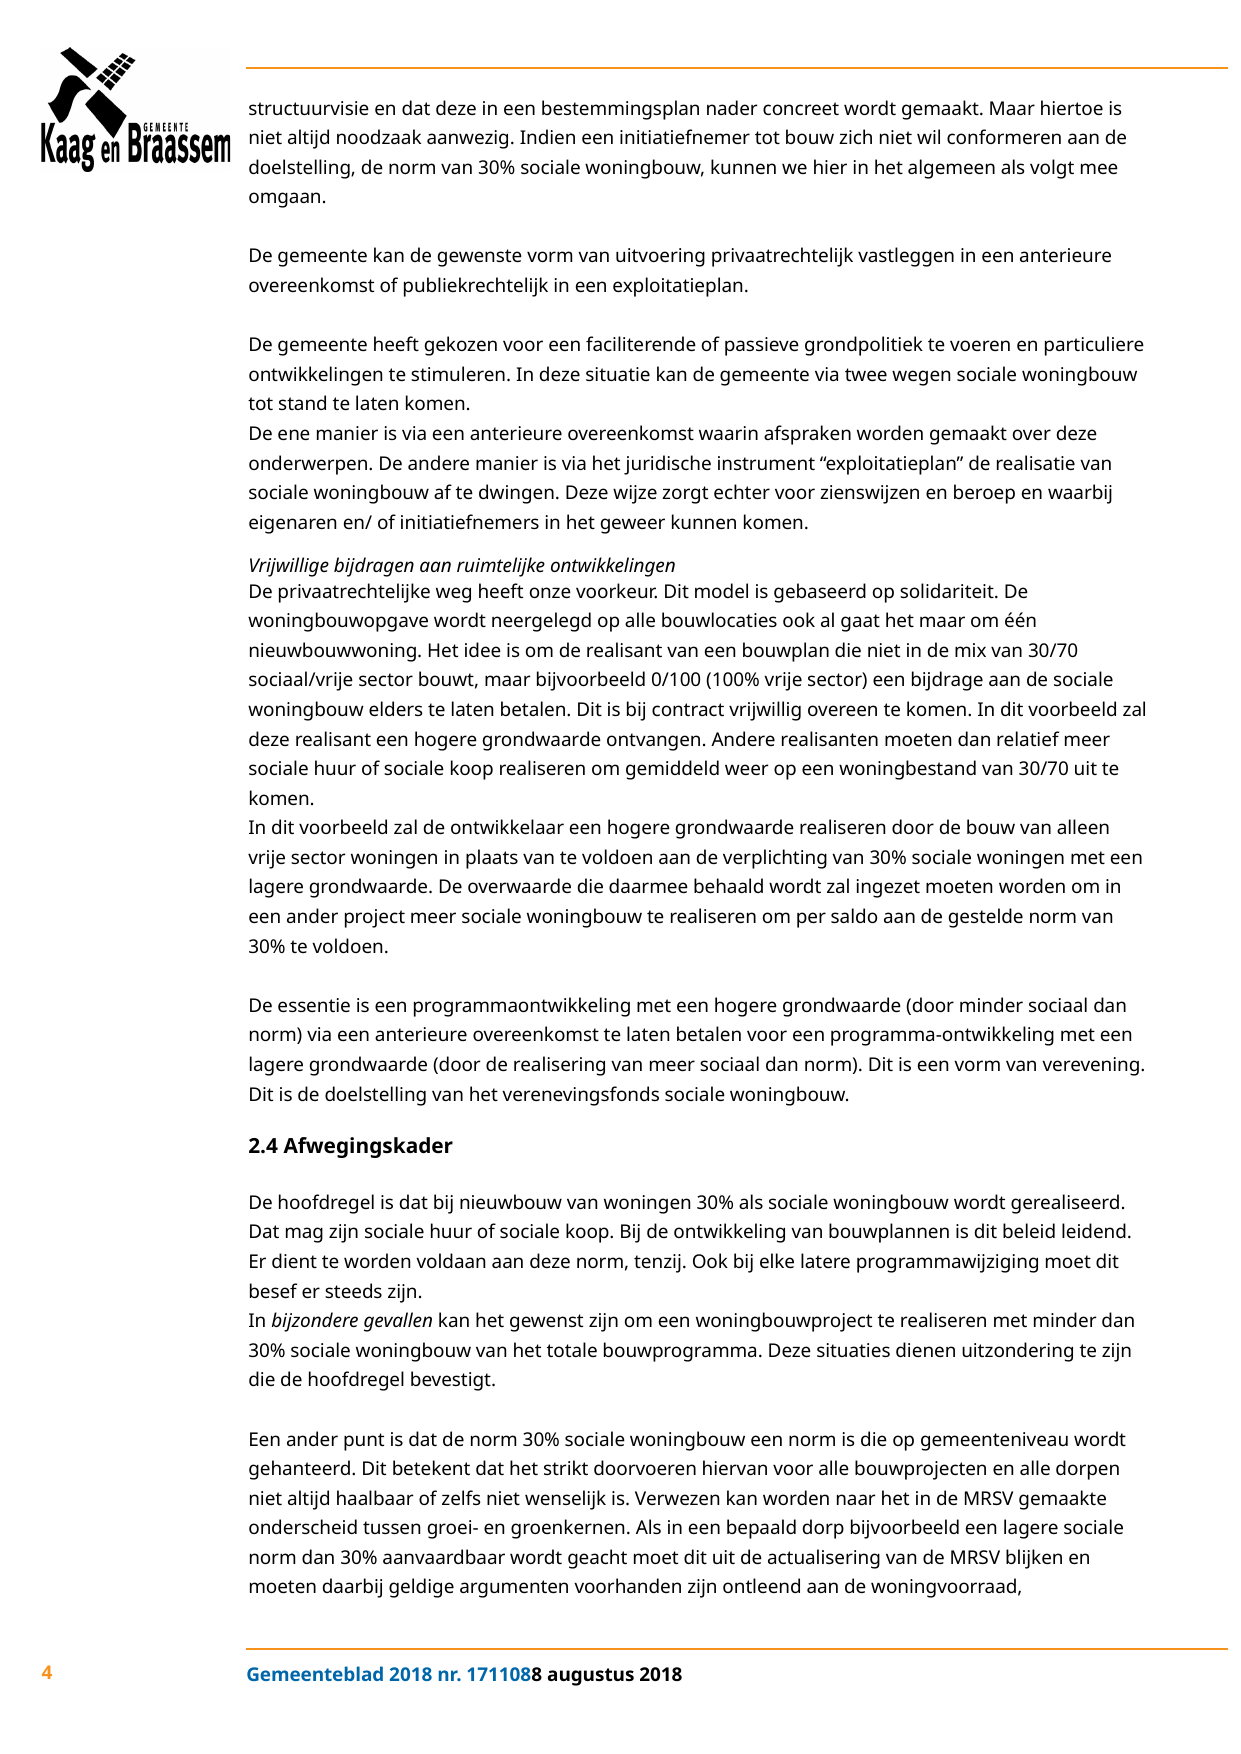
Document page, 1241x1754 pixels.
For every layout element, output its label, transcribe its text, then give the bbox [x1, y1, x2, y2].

text Vrijwillige bijdragen aan ruimtelijke ontwikkelingen [248, 552, 1152, 578]
text Een ander punt is dat de norm 30% sociale woningbouw een norm is die op gemeenteniveau wordt gehanteerd. Dit betekent dat het strikt doorvoeren hiervan voor alle bouwprojecten en alle dorpen niet altijd haalbaar of zelfs niet wenselijk is. Verwezen kan worden naar het in de MRSV gemaakte onderscheid tussen groei- en groenkernen. Als in een bepaald dorp bijvoorbeeld een lagere sociale norm dan 30% aanvaardbaar wordt geacht moet dit uit de actualisering van de MRSV blijken en moeten daarbij geldige argumenten voorhanden zijn ontleend aan de woningvoorraad, [248, 1426, 1152, 1599]
text De gemeente heeft gekozen voor een faciliterende of passieve grondpolitiek te voeren en particuliere ontwikkelingen te stimuleren. In deze situatie kan de gemeente via twee wegen sociale woningbouw tot stand te laten komen. [248, 331, 1152, 416]
text De essentie is een programmaontwikkeling met een hogere grondwaarde (door minder sociaal dan norm) via een anterieure overeenkomst te laten betalen voor een programma-ontwikkeling met een lagere grondwaarde (door de realisering van meer sociaal dan norm). Dit is een vorm van verevening. Dit is de doelstelling van het verenevingsfonds sociale woningbouw. [248, 992, 1152, 1106]
text 2.4 Afwegingskader [248, 1131, 1152, 1159]
text structuurvisie en dat deze in een bestemmingsplan nader concreet wordt gemaakt. Maar hiertoe is niet altijd noodzaak aanwezig. Indien een initiatiefnemer tot bouw zich niet wil conformeren aan de doelstelling, de norm van 30% sociale woningbouw, kunnen we hier in het algemeen als volgt mee omgaan. [248, 95, 1152, 209]
text In bijzondere gevallen kan het gewenst zijn om een woningbouwproject te realiseren met minder dan 30% sociale woningbouw van het totale bouwprogramma. Deze situaties dienen uitzondering te zijn die de hoofdregel bevestigt. [248, 1307, 1152, 1392]
picture [41, 47, 231, 172]
text De gemeente kan de gewenste vorm van uitvoering privaatrechtelijk vastleggen in een anterieure overeenkomst of publiekrechtelijk in een exploitatieplan. [248, 243, 1152, 298]
text De hoofdregel is dat bij nieuwbouw van woningen 30% als sociale woningbouw wordt gerealiseerd. Dat mag zijn sociale huur of sociale koop. Bij de ontwikkeling van bouwplannen is dit beleid leidend. Er dient te worden voldaan aan deze norm, tenzij. Ook bij elke latere programmawijziging moet dit besef er steeds zijn. [248, 1189, 1152, 1304]
text In dit voorbeeld zal de ontwikkelaar een hogere grondwaarde realiseren door de bouw van alleen vrije sector woningen in plaats van te voldoen aan de verplichting van 30% sociale woningen met een lagere grondwaarde. De overwaarde die daarmee behaald wordt zal ingezet moeten worden om in een ander project meer sociale woningbouw te realiseren om per saldo aan de gestelde norm van 30% te voldoen. [248, 814, 1152, 958]
text De privaatrechtelijke weg heeft onze voorkeur. Dit model is gebaseerd op solidariteit. De woningbouwopgave wordt neergelegd op alle bouwlocaties ook al gaat het maar om één nieuwbouwwoning. Het idee is om de realisant van een bouwplan die niet in de mix van 30/70 sociaal/vrije sector bouwt, maar bijvoorbeeld 0/100 (100% vrije sector) een bijdrage aan de sociale woningbouw elders te laten betalen. Dit is bij contract vrijwillig overeen te komen. In dit voorbeeld zal deze realisant een hogere grondwaarde ontvangen. Andere realisanten moeten dan relatief meer sociale huur of sociale koop realiseren om gemiddeld weer op een woningbestand van 30/70 uit te komen. [248, 578, 1152, 811]
text De ene manier is via een anterieure overeenkomst waarin afspraken worden gemaakt over deze onderwerpen. De andere manier is via het juridische instrument “exploitatieplan” de realisatie van sociale woningbouw af te dwingen. Deze wijze zorgt echter voor zienswijzen en beroep en waarbij eigenaren en/ of initiatiefnemers in het geweer kunnen komen. [248, 420, 1152, 535]
